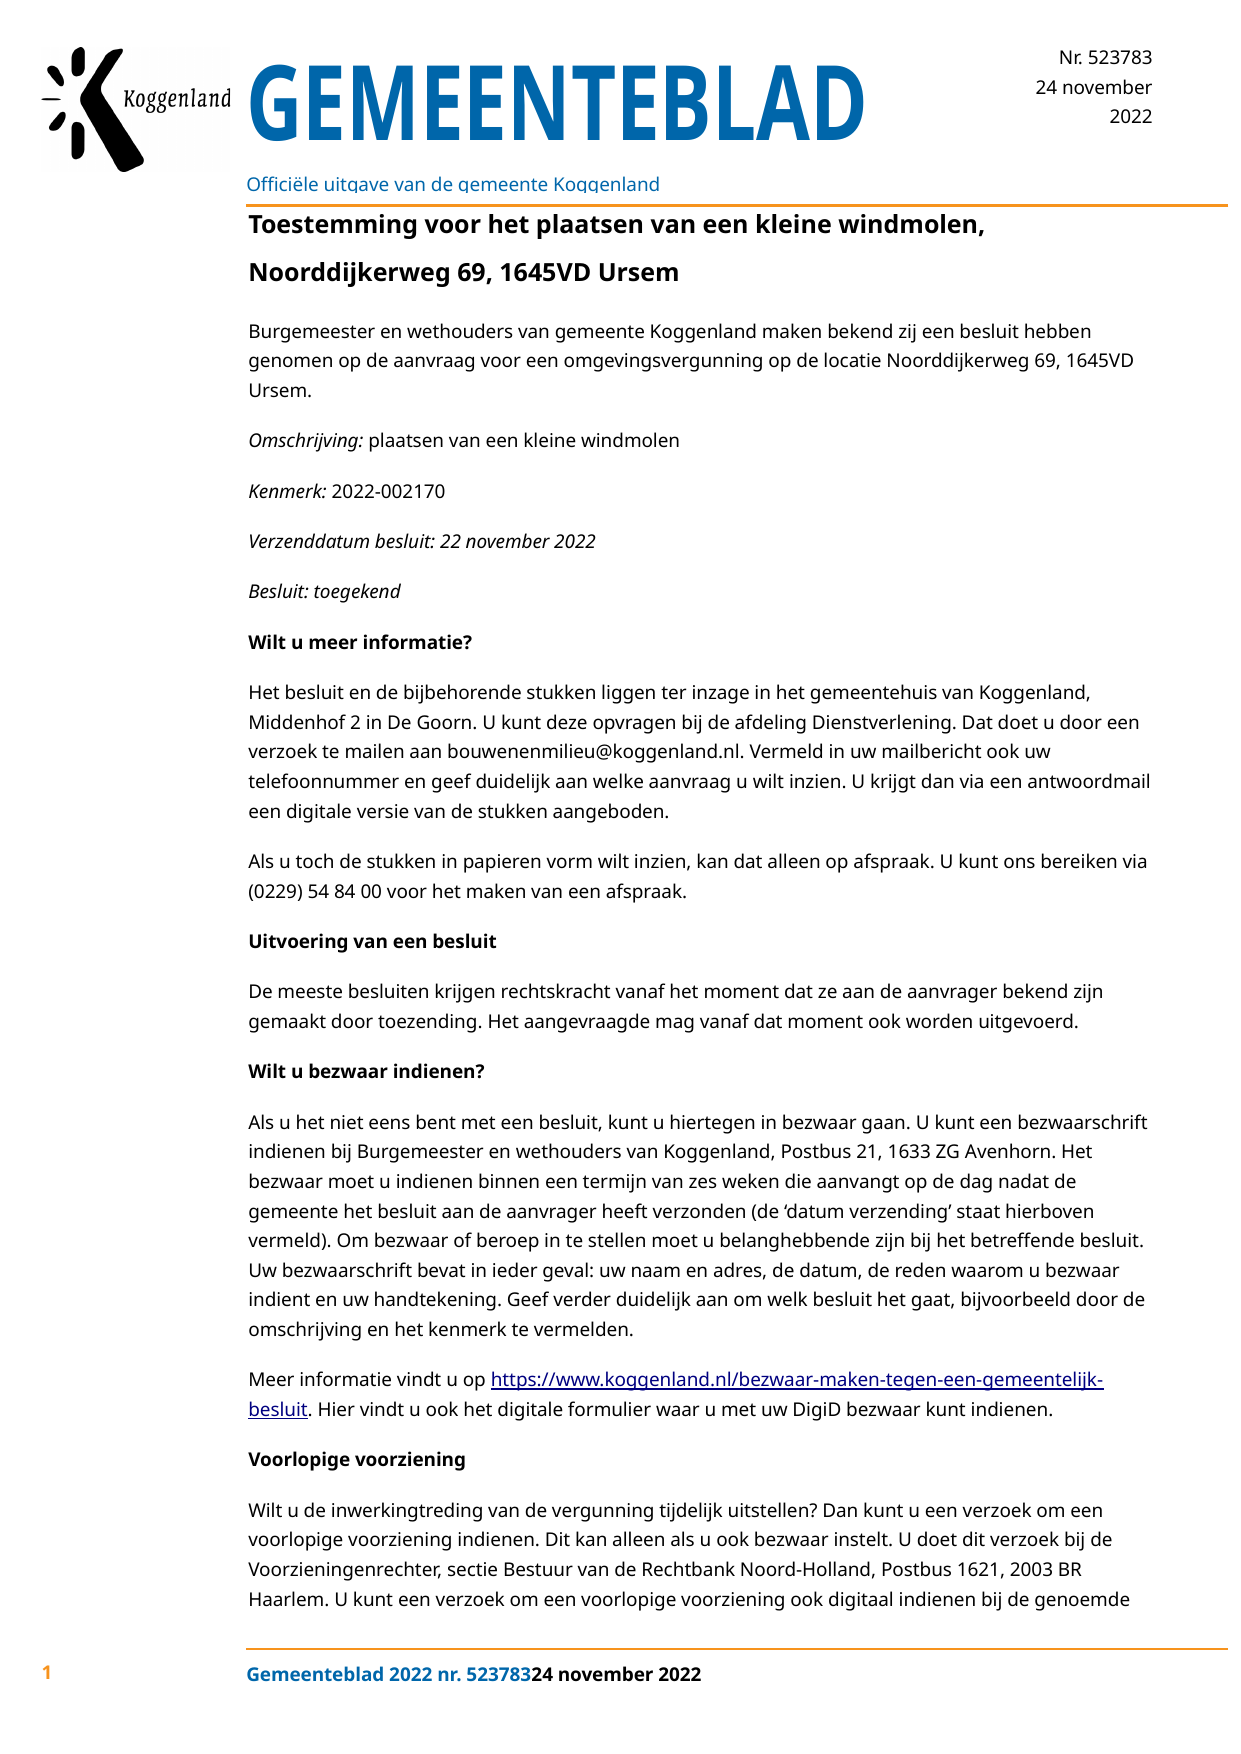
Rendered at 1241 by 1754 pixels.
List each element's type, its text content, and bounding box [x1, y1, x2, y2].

text Burgemeester en wethouders van gemeente Koggenland maken bekend zij een besluit hebben genomen op de aanvraag voor een omgevingsvergunning op de locatie Noorddijkerweg 69, 1645VD Ursem. [248, 318, 1152, 403]
text Als u toch de stukken in papieren vorm wilt inzien, kan dat alleen op afspraak. U kunt ons bereiken via (0229) 54 84 00 voor het maken van een afspraak. [248, 848, 1152, 904]
text Besluit: toegekend [248, 579, 1152, 604]
text Uitvoering van een besluit [248, 928, 1152, 954]
text Toestemming voor het plaatsen van een kleine windmolen, Noorddijkerweg 69, 1645VD Ursem [248, 207, 1152, 288]
text De meeste besluiten krijgen rechtskracht vanaf het moment dat ze aan de aanvrager bekend zijn gemaakt door toezending. Het aangevraagde mag vanaf dat moment ook worden uitgevoerd. [248, 979, 1152, 1034]
text Wilt u de inwerkingtreding van de vergunning tijdelijk uitstellen? Dan kunt u een verzoek om een voorlopige voorziening indienen. Dit kan alleen als u ook bezwaar instelt. U doet dit verzoek bij de Voorzieningenrechter, sectie Bestuur van de Rechtbank Noord-Holland, Postbus 1621, 2003 BR Haarlem. U kunt een verzoek om een voorlopige voorziening ook digitaal indienen bij de genoemde [248, 1497, 1152, 1612]
picture [41, 47, 231, 172]
text Wilt u bezwaar indienen? [248, 1059, 1152, 1084]
text Kenmerk: 2022-002170 [248, 478, 1152, 504]
text Voorlopige voorziening [248, 1447, 1152, 1472]
text Wilt u meer informatie? [248, 629, 1152, 655]
text Verzenddatum besluit: 22 november 2022 [248, 528, 1152, 554]
text Het besluit en de bijbehorende stukken liggen ter inzage in het gemeentehuis van Koggenland, Middenhof 2 in De Goorn. U kunt deze opvragen bij de afdeling Dienstverlening. Dat doet u door een verzoek te mailen aan bouwenenmilieu@koggenland.nl. Vermeld in uw mailbericht ook uw telefoonnummer en geef duidelijk aan welke aanvraag u wilt inzien. U krijgt dan via een antwoordmail een digitale versie van de stukken aangeboden. [248, 679, 1152, 824]
text Als u het niet eens bent met een besluit, kunt u hiertegen in bezwaar gaan. U kunt een bezwaarschrift indienen bij Burgemeester en wethouders van Koggenland, Postbus 21, 1633 ZG Avenhorn. Het bezwaar moet u indienen binnen een termijn van zes weken die aanvangt op de dag nadat de gemeente het besluit aan de aanvrager heeft verzonden (de ‘datum verzending’ staat hierboven vermeld). Om bezwaar of beroep in te stellen moet u belanghebbende zijn bij het betreffende besluit. Uw bezwaarschrift bevat in ieder geval: uw naam en adres, de datum, de reden waarom u bezwaar indient en uw handtekening. Geef verder duidelijk aan om welk besluit het gaat, bijvoorbeeld door de omschrijving en het kenmerk te vermelden. [248, 1109, 1152, 1342]
text Omschrijving: plaatsen van een kleine windmolen [248, 427, 1152, 453]
text Meer informatie vindt u op https://www.koggenland.nl/bezwaar-maken-tegen-een-gemeentelijk-besluit. Hier vindt u ook het digitale formulier waar u met uw DigiD bezwaar kunt indienen. [248, 1367, 1152, 1422]
